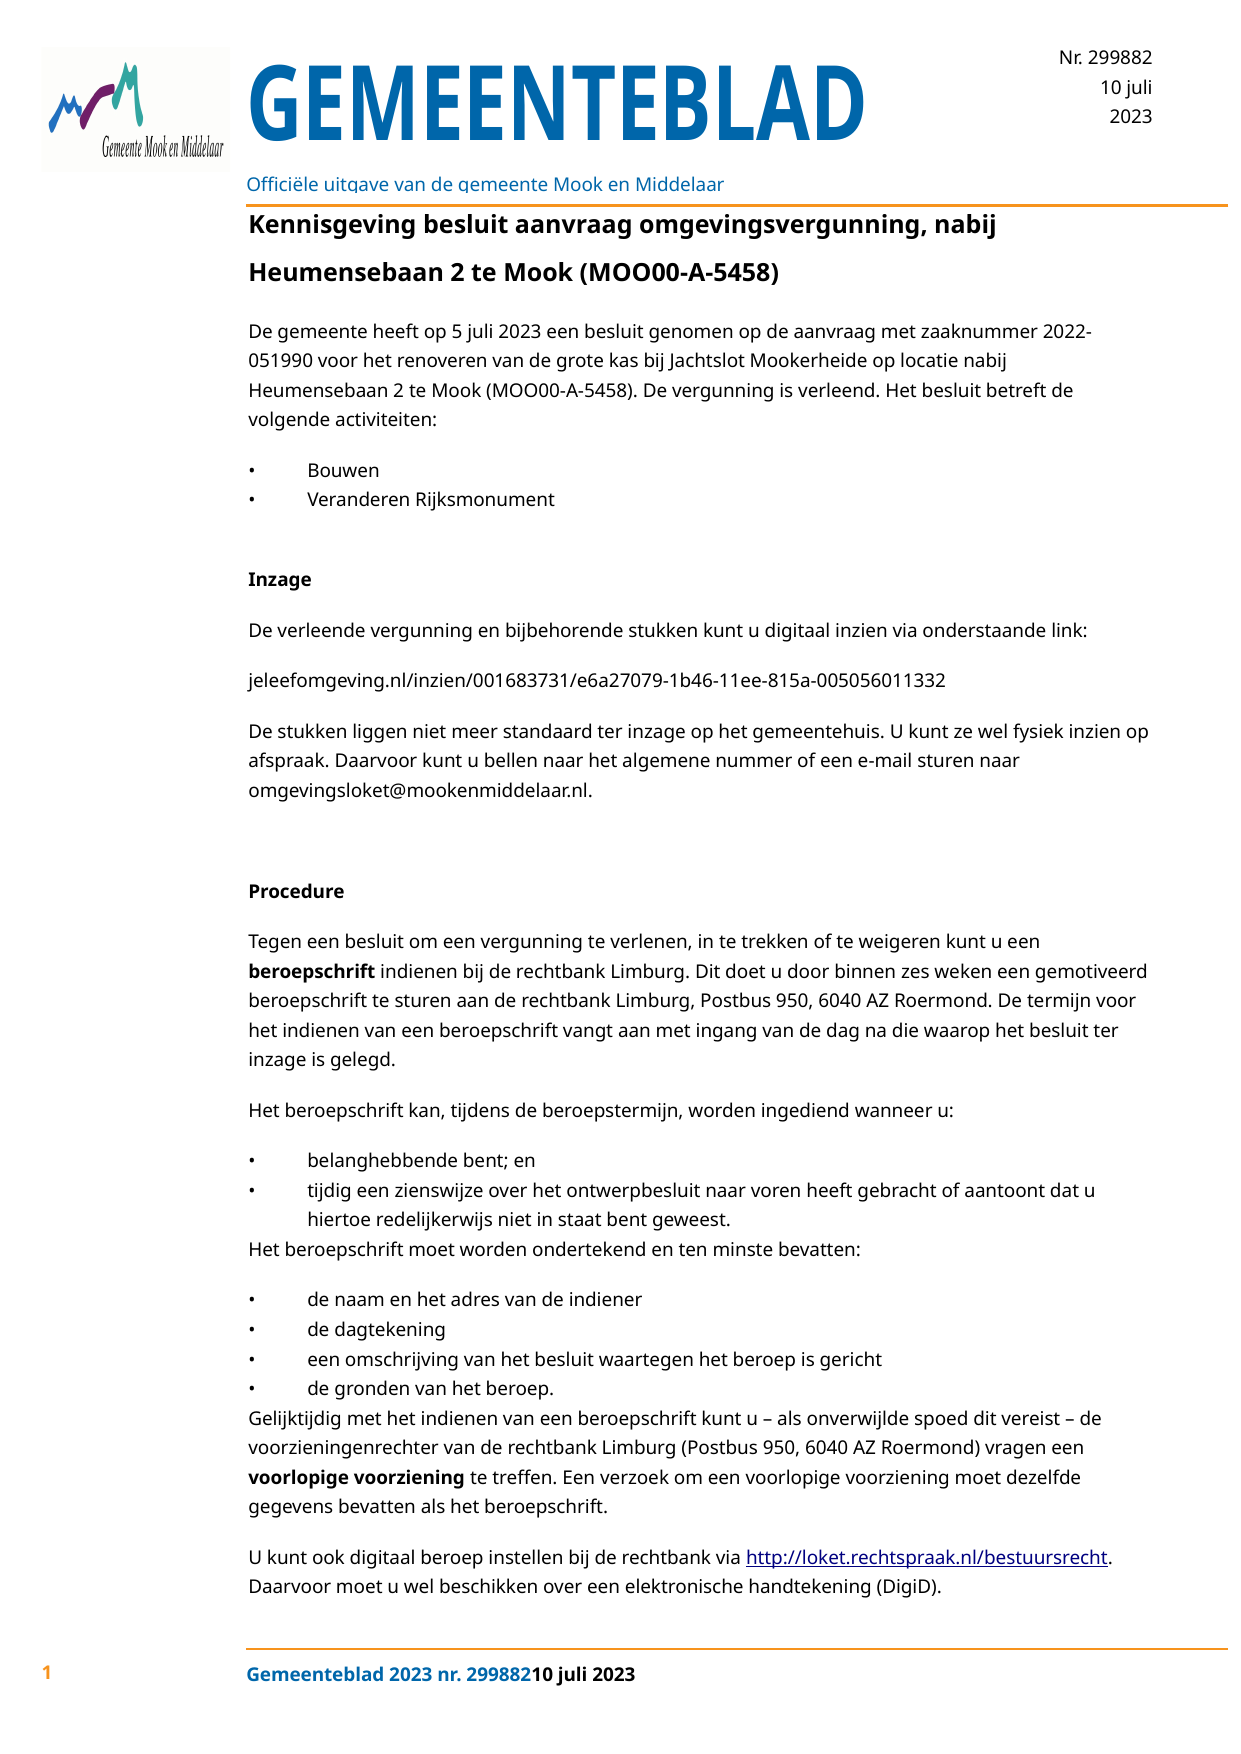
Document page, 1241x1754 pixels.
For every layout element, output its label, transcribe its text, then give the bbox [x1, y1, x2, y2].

list tijdig een zienswijze over het ontwerpbesluit naar voren heeft gebracht of aantoont dat u hiertoe redelijkerwijs niet in staat bent geweest. [248, 1177, 1152, 1232]
text Gelijktijdig met het indienen van een beroepschrift kunt u – als onverwijlde spoed dit vereist – de voorzieningenrechter van de rechtbank Limburg (Postbus 950, 6040 AZ Roermond) vragen een voorlopige voorziening te treffen. Een verzoek om een voorlopige voorziening moet dezelfde gegevens bevatten als het beroepschrift. [248, 1405, 1152, 1519]
text Inzage [248, 567, 1152, 592]
picture [41, 47, 231, 172]
list de gronden van het beroep. [248, 1375, 1152, 1401]
text De gemeente heeft op 5 juli 2023 een besluit genomen op de aanvraag met zaaknummer 2022-051990 voor het renoveren van de grote kas bij Jachtslot Mookerheide op locatie nabij Heumensebaan 2 te Mook (MOO00-A-5458). De vergunning is verleend. Het besluit betreft de volgende activiteiten: [248, 318, 1152, 432]
text Procedure [248, 878, 1152, 904]
list belanghebbende bent; en [248, 1147, 1152, 1173]
text U kunt ook digitaal beroep instellen bij de rechtbank via http://loket.rechtspraak.nl/bestuursrecht. Daarvoor moet u wel beschikken over een elektronische handtekening (DigiD). [248, 1544, 1152, 1599]
text jeleefomgeving.nl/inzien/001683731/e6a27079-1b46-11ee-815a-005056011332 [248, 667, 1152, 693]
text De stukken liggen niet meer standaard ter inzage op het gemeentehuis. U kunt ze wel fysiek inzien op afspraak. Daarvoor kunt u bellen naar het algemene nummer of een e-mail sturen naar omgevingsloket@mookenmiddelaar.nl. [248, 718, 1152, 803]
text Kennisgeving besluit aanvraag omgevingsvergunning, nabij Heumensebaan 2 te Mook (MOO00-A-5458) [248, 207, 1152, 288]
list de dagtekening [248, 1316, 1152, 1342]
list Bouwen [248, 457, 1152, 483]
list een omschrijving van het besluit waartegen het beroep is gericht [248, 1346, 1152, 1372]
text Het beroepschrift kan, tijdens de beroepstermijn, worden ingediend wanneer u: [248, 1097, 1152, 1123]
list de naam en het adres van de indiener [248, 1287, 1152, 1312]
text De verleende vergunning en bijbehorende stukken kunt u digitaal inzien via onderstaande link: [248, 617, 1152, 643]
text Het beroepschrift moet worden ondertekend en ten minste bevatten: [248, 1236, 1152, 1262]
list Veranderen Rijksmonument [248, 487, 1152, 512]
text Tegen een besluit om een vergunning te verlenen, in te trekken of te weigeren kunt u een beroepschrift indienen bij de rechtbank Limburg. Dit doet u door binnen zes weken een gemotiveerd beroepschrift te sturen aan de rechtbank Limburg, Postbus 950, 6040 AZ Roermond. De termijn voor het indienen van een beroepschrift vangt aan met ingang van de dag na die waarop het besluit ter inzage is gelegd. [248, 928, 1152, 1072]
